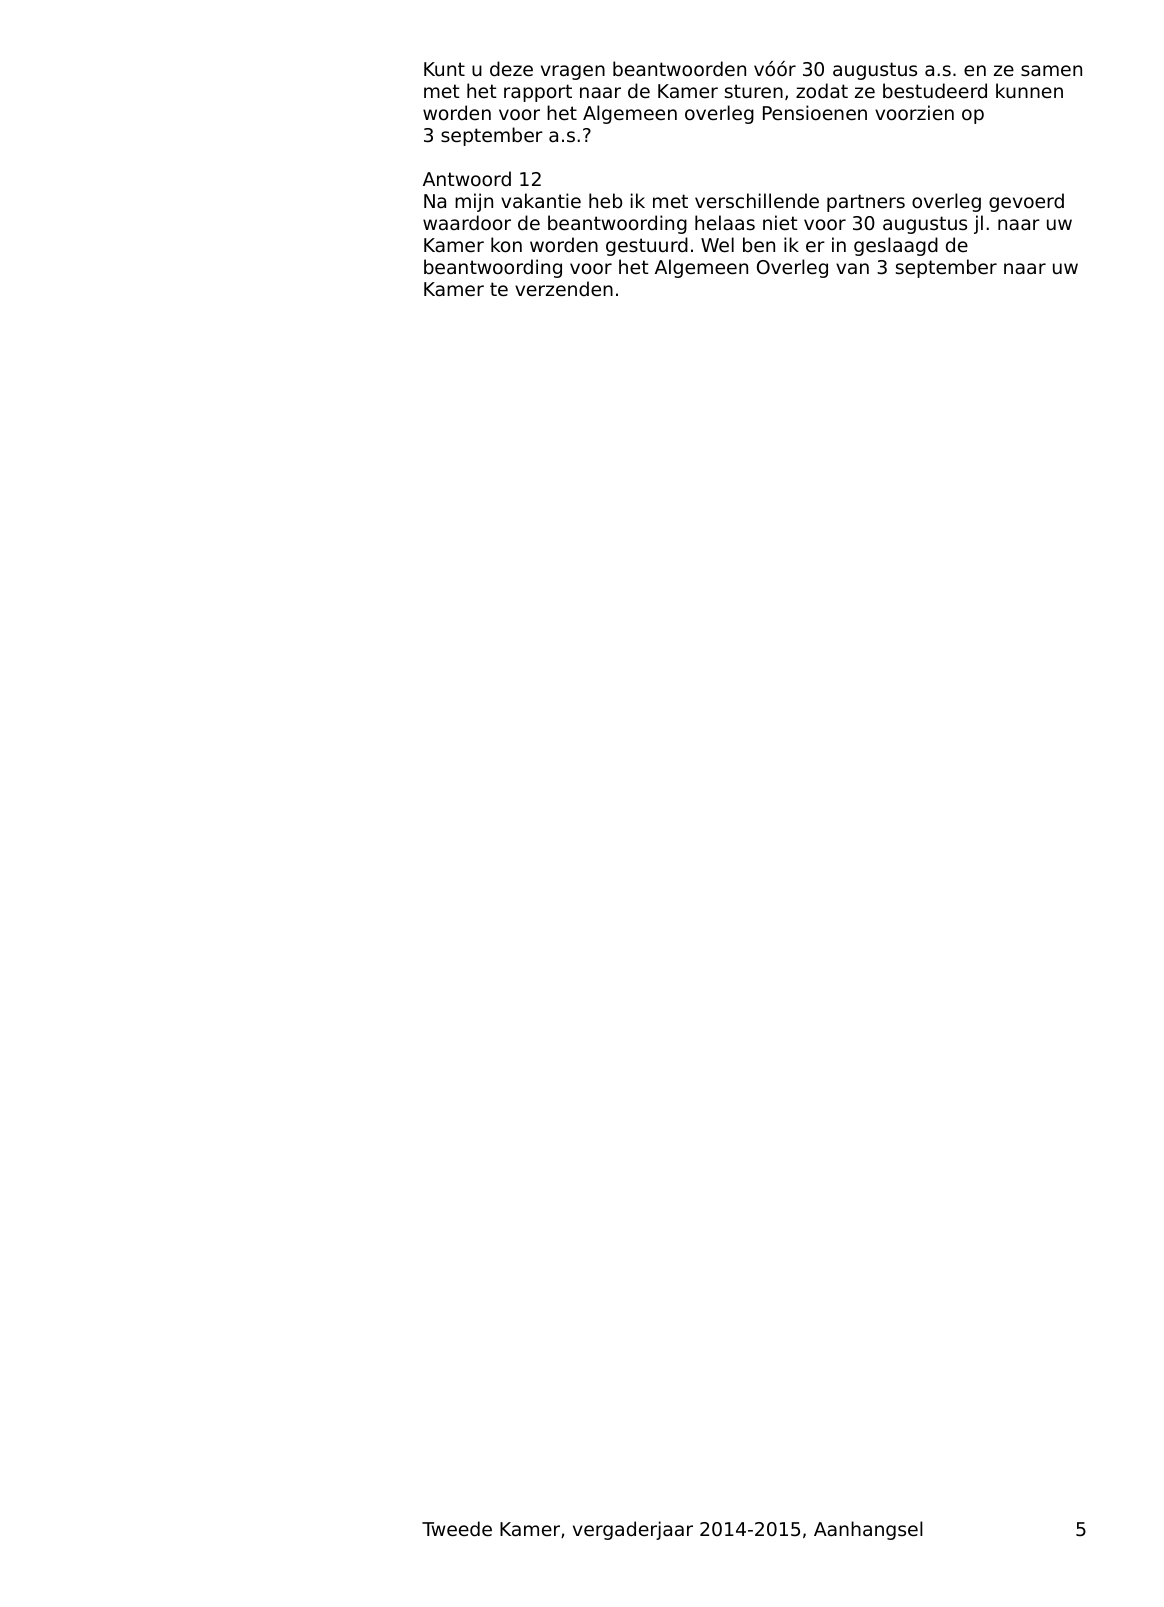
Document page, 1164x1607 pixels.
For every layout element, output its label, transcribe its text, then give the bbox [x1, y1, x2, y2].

text Na mijn vakantie heb ik met verschillende partners overleg gevoerd waardoor de beantwoording helaas niet voor 30 augustus jl. naar uw Kamer kon worden gestuurd. Wel ben ik er in geslaagd de beantwoording voor het Algemeen Overleg van 3 september naar uw Kamer te verzenden. [422, 191, 1087, 301]
text Kunt u deze vragen beantwoorden vóór 30 augustus a.s. en ze samen met het rapport naar de Kamer sturen, zodat ze bestudeerd kunnen worden voor het Algemeen overleg Pensioenen voorzien op 3 september a.s.? [422, 59, 1087, 147]
text Antwoord 12 [422, 169, 1087, 191]
